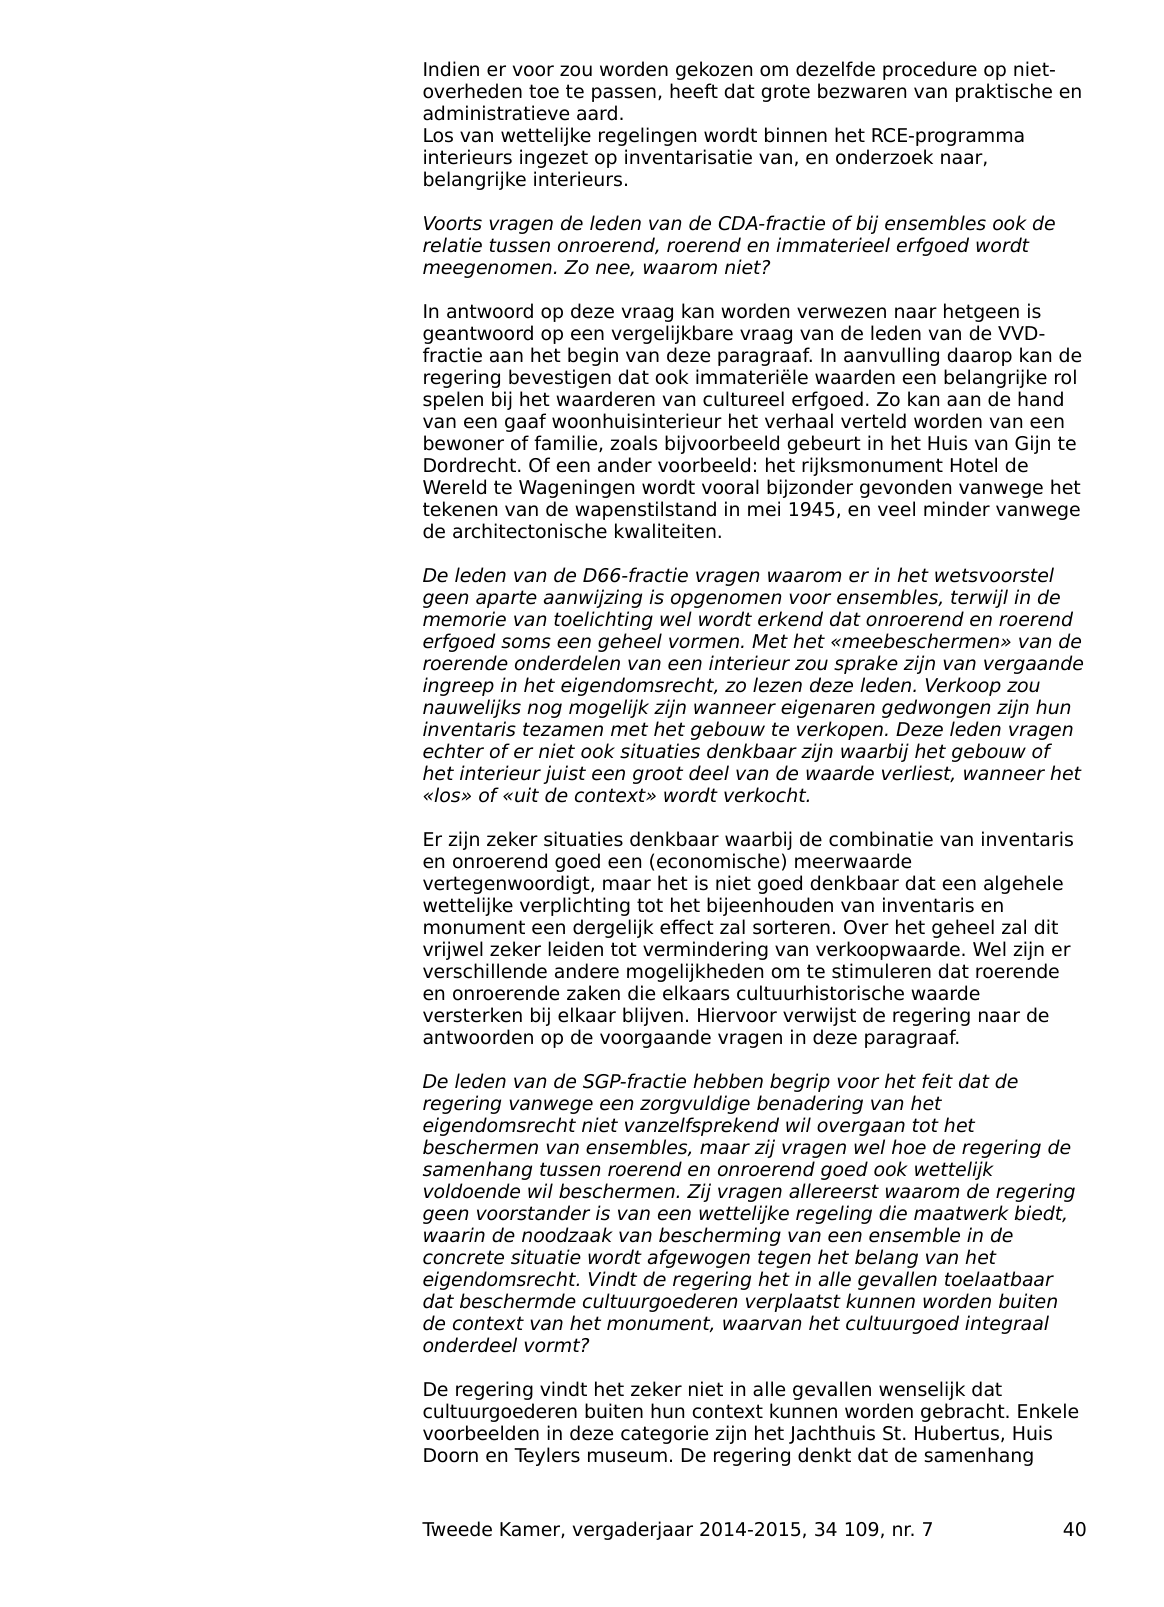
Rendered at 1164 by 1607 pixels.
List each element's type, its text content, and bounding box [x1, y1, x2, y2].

text In antwoord op deze vraag kan worden verwezen naar hetgeen is geantwoord op een vergelijkbare vraag van de leden van de VVD-fractie aan het begin van deze paragraaf. In aanvulling daarop kan de regering bevestigen dat ook immateriële waarden een belangrijke rol spelen bij het waarderen van cultureel erfgoed. Zo kan aan de hand van een gaaf woonhuisinterieur het verhaal verteld worden van een bewoner of familie, zoals bijvoorbeeld gebeurt in het Huis van Gijn te Dordrecht. Of een ander voorbeeld: het rijksmonument Hotel de Wereld te Wageningen wordt vooral bijzonder gevonden vanwege het tekenen van de wapenstilstand in mei 1945, en veel minder vanwege de architectonische kwaliteiten. [422, 301, 1087, 543]
text Voorts vragen de leden van de CDA-fractie of bij ensembles ook de relatie tussen onroerend, roerend en immaterieel erfgoed wordt meegenomen. Zo nee, waarom niet? [422, 213, 1087, 279]
text De leden van de D66-fractie vragen waarom er in het wetsvoorstel geen aparte aanwijzing is opgenomen voor ensembles, terwijl in de memorie van toelichting wel wordt erkend dat onroerend en roerend erfgoed soms een geheel vormen. Met het «meebeschermen» van de roerende onderdelen van een interieur zou sprake zijn van vergaande ingreep in het eigendomsrecht, zo lezen deze leden. Verkoop zou nauwelijks nog mogelijk zijn wanneer eigenaren gedwongen zijn hun inventaris tezamen met het gebouw te verkopen. Deze leden vragen echter of er niet ook situaties denkbaar zijn waarbij het gebouw of het interieur juist een groot deel van de waarde verliest, wanneer het «los» of «uit de context» wordt verkocht. [422, 565, 1087, 807]
text De leden van de SGP-fractie hebben begrip voor het feit dat de regering vanwege een zorgvuldige benadering van het eigendomsrecht niet vanzelfsprekend wil overgaan tot het beschermen van ensembles, maar zij vragen wel hoe de regering de samenhang tussen roerend en onroerend goed ook wettelijk voldoende wil beschermen. Zij vragen allereerst waarom de regering geen voorstander is van een wettelijke regeling die maatwerk biedt, waarin de noodzaak van bescherming van een ensemble in de concrete situatie wordt afgewogen tegen het belang van het eigendomsrecht. Vindt de regering het in alle gevallen toelaatbaar dat beschermde cultuurgoederen verplaatst kunnen worden buiten de context van het monument, waarvan het cultuurgoed integraal onderdeel vormt? [422, 1071, 1087, 1357]
text Er zijn zeker situaties denkbaar waarbij de combinatie van inventaris en onroerend goed een (economische) meerwaarde vertegenwoordigt, maar het is niet goed denkbaar dat een algehele wettelijke verplichting tot het bijeenhouden van inventaris en monument een dergelijk effect zal sorteren. Over het geheel zal dit vrijwel zeker leiden tot vermindering van verkoopwaarde. Wel zijn er verschillende andere mogelijkheden om te stimuleren dat roerende en onroerende zaken die elkaars cultuurhistorische waarde versterken bij elkaar blijven. Hiervoor verwijst de regering naar de antwoorden op de voorgaande vragen in deze paragraaf. [422, 829, 1087, 1049]
text Los van wettelijke regelingen wordt binnen het RCE-programma interieurs ingezet op inventarisatie van, en onderzoek naar, belangrijke interieurs. [422, 125, 1087, 191]
text De regering vindt het zeker niet in alle gevallen wenselijk dat cultuurgoederen buiten hun context kunnen worden gebracht. Enkele voorbeelden in deze categorie zijn het Jachthuis St. Hubertus, Huis Doorn en Teylers museum. De regering denkt dat de samenhang [422, 1379, 1087, 1467]
text Indien er voor zou worden gekozen om dezelfde procedure op niet-overheden toe te passen, heeft dat grote bezwaren van praktische en administratieve aard. [422, 59, 1087, 125]
